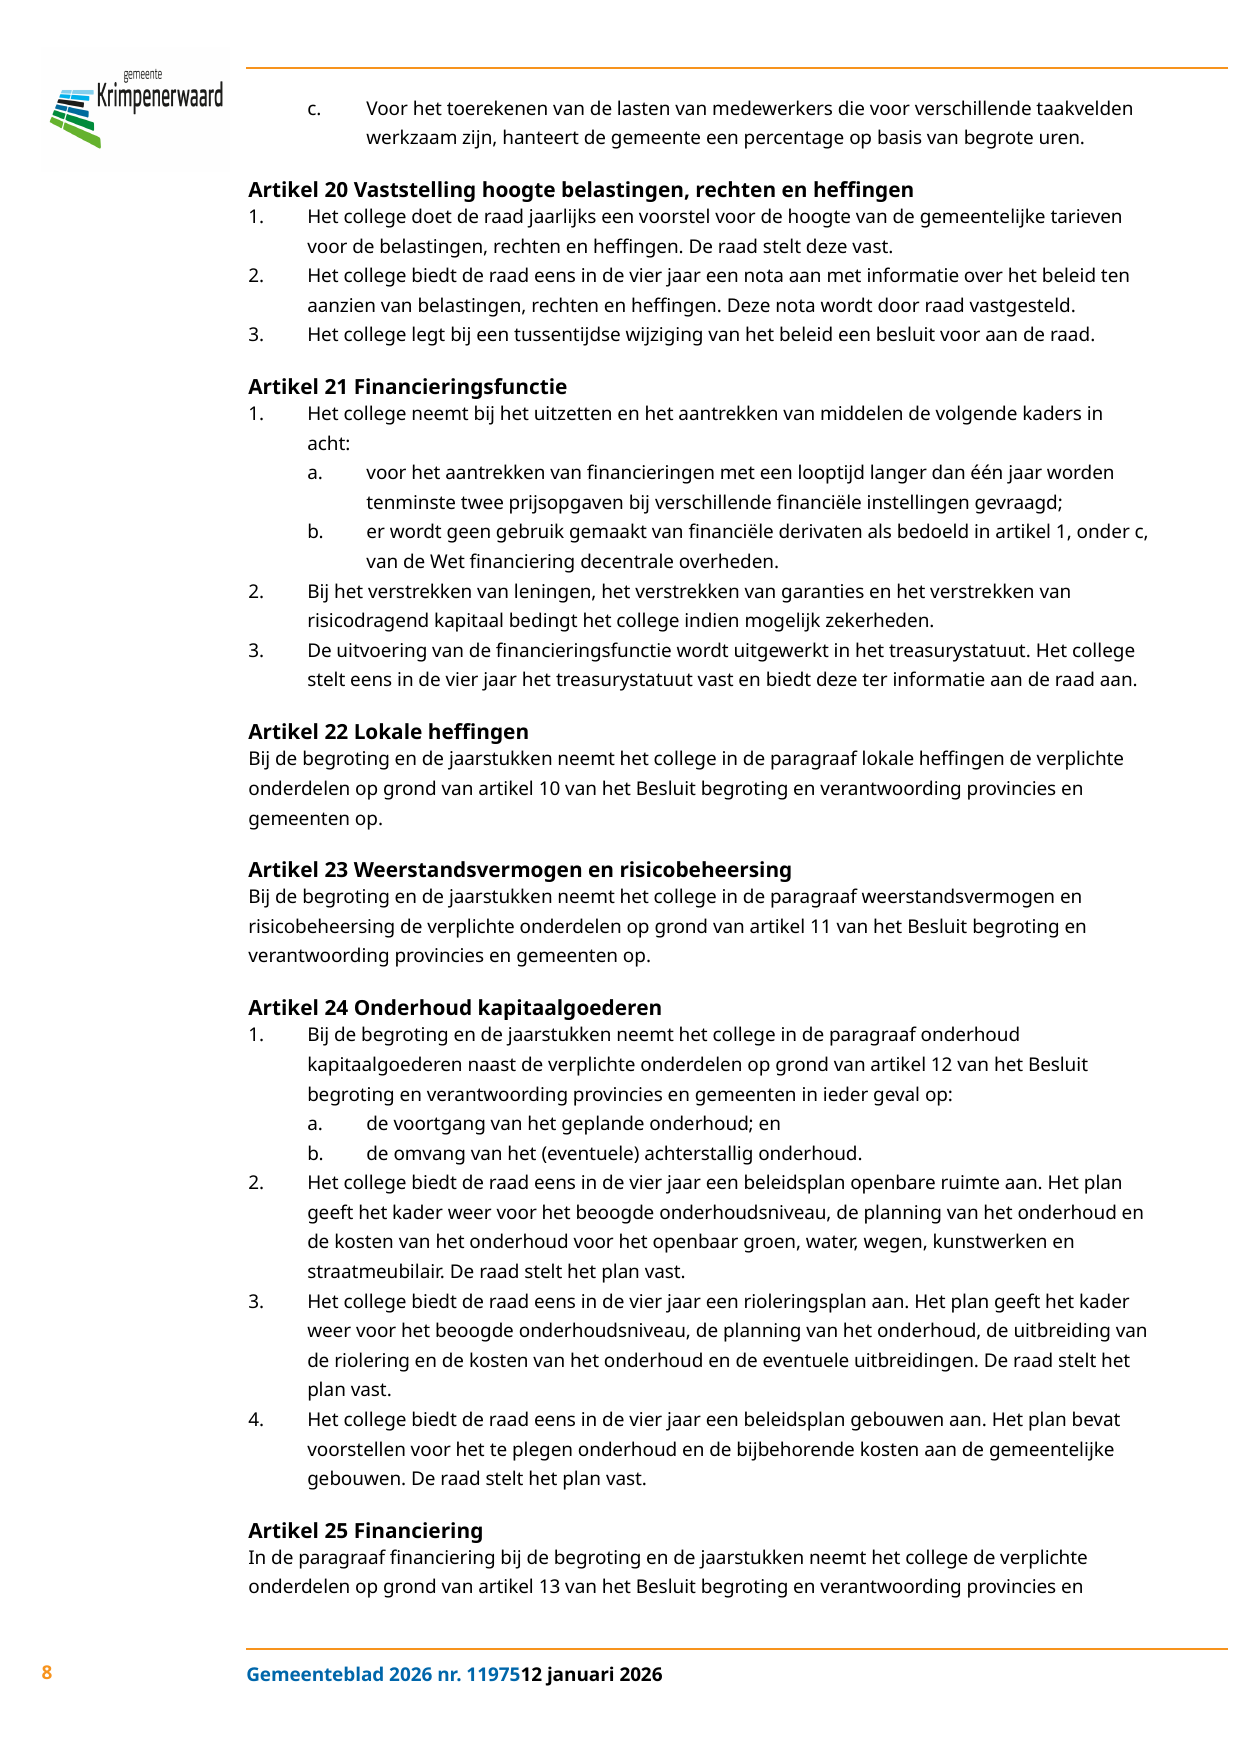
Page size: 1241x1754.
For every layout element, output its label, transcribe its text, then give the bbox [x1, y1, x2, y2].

list Bij de begroting en de jaarstukken neemt het college in de paragraaf onderhoud kapitaalgoederen naast de verplichte onderdelen op grond van artikel 12 van het Besluit begroting en verantwoording provincies en gemeenten in ieder geval op: [248, 1022, 1152, 1106]
list er wordt geen gebruik gemaakt van financiële derivaten als bedoeld in artikel 1, onder c, van de Wet financiering decentrale overheden. [307, 519, 1152, 574]
list De uitvoering van de financieringsfunctie wordt uitgewerkt in het treasurystatuut. Het college stelt eens in de vier jaar het treasurystatuut vast en biedt deze ter informatie aan de raad aan. [248, 637, 1152, 692]
text In de paragraaf financiering bij de begroting en de jaarstukken neemt het college de verplichte onderdelen op grond van artikel 13 van het Besluit begroting en verantwoording provincies en [248, 1544, 1152, 1599]
picture [41, 47, 231, 172]
text Artikel 23 Weerstandsvermogen en risicobeheersing [248, 855, 1152, 883]
list voor het aantrekken van financieringen met een looptijd langer dan één jaar worden tenminste twee prijsopgaven bij verschillende financiële instellingen gevraagd; [307, 459, 1152, 515]
text Artikel 22 Lokale heffingen [248, 717, 1152, 746]
text Bij de begroting en de jaarstukken neemt het college in de paragraaf lokale heffingen de verplichte onderdelen op grond van artikel 10 van het Besluit begroting en verantwoording provincies en gemeenten op. [248, 746, 1152, 830]
text Artikel 25 Financiering [248, 1516, 1152, 1544]
list Het college neemt bij het uitzetten en het aantrekken van middelen de volgende kaders in acht: [248, 400, 1152, 456]
list Voor het toerekenen van de lasten van medewerkers die voor verschillende taakvelden werkzaam zijn, hanteert de gemeente een percentage op basis van begrote uren. [307, 95, 1152, 150]
list Bij het verstrekken van leningen, het verstrekken van garanties en het verstrekken van risicodragend kapitaal bedingt het college indien mogelijk zekerheden. [248, 578, 1152, 633]
text Artikel 21 Financieringsfunctie [248, 372, 1152, 400]
list Het college biedt de raad eens in de vier jaar een beleidsplan gebouwen aan. Het plan bevat voorstellen voor het te plegen onderhoud en de bijbehorende kosten aan de gemeentelijke gebouwen. De raad stelt het plan vast. [248, 1406, 1152, 1491]
list Het college biedt de raad eens in de vier jaar een rioleringsplan aan. Het plan geeft het kader weer voor het beoogde onderhoudsniveau, de planning van het onderhoud, de uitbreiding van de riolering en de kosten van het onderhoud en de eventuele uitbreidingen. De raad stelt het plan vast. [248, 1288, 1152, 1402]
text Bij de begroting en de jaarstukken neemt het college in de paragraaf weerstandsvermogen en risicobeheersing de verplichte onderdelen op grond van artikel 11 van het Besluit begroting en verantwoording provincies en gemeenten op. [248, 883, 1152, 968]
text Artikel 24 Onderhoud kapitaalgoederen [248, 993, 1152, 1022]
list Het college doet de raad jaarlijks een voorstel voor de hoogte van de gemeente­lijke tarieven voor de belastingen, rechten en heffingen. De raad stelt deze vast. [248, 203, 1152, 258]
text Artikel 20 Vaststelling hoogte belastingen, rechten en heffingen [248, 175, 1152, 203]
list de omvang van het (eventuele) achterstallig onderhoud. [307, 1140, 1152, 1166]
list de voortgang van het geplande onderhoud; en [307, 1110, 1152, 1136]
list Het college legt bij een tussentijdse wijziging van het beleid een besluit voor aan de raad. [248, 322, 1152, 347]
list Het college biedt de raad eens in de vier jaar een nota aan met informatie over het beleid ten aanzien van belastingen, rechten en heffingen. Deze nota wordt door raad vastgesteld. [248, 262, 1152, 318]
list Het college biedt de raad eens in de vier jaar een beleidsplan openbare ruimte aan. Het plan geeft het kader weer voor het beoogde onderhoudsniveau, de planning van het onderhoud en de kosten van het onderhoud voor het openbaar groen, water, wegen, kunstwerken en straatmeu­bilair. De raad stelt het plan vast. [248, 1169, 1152, 1284]
